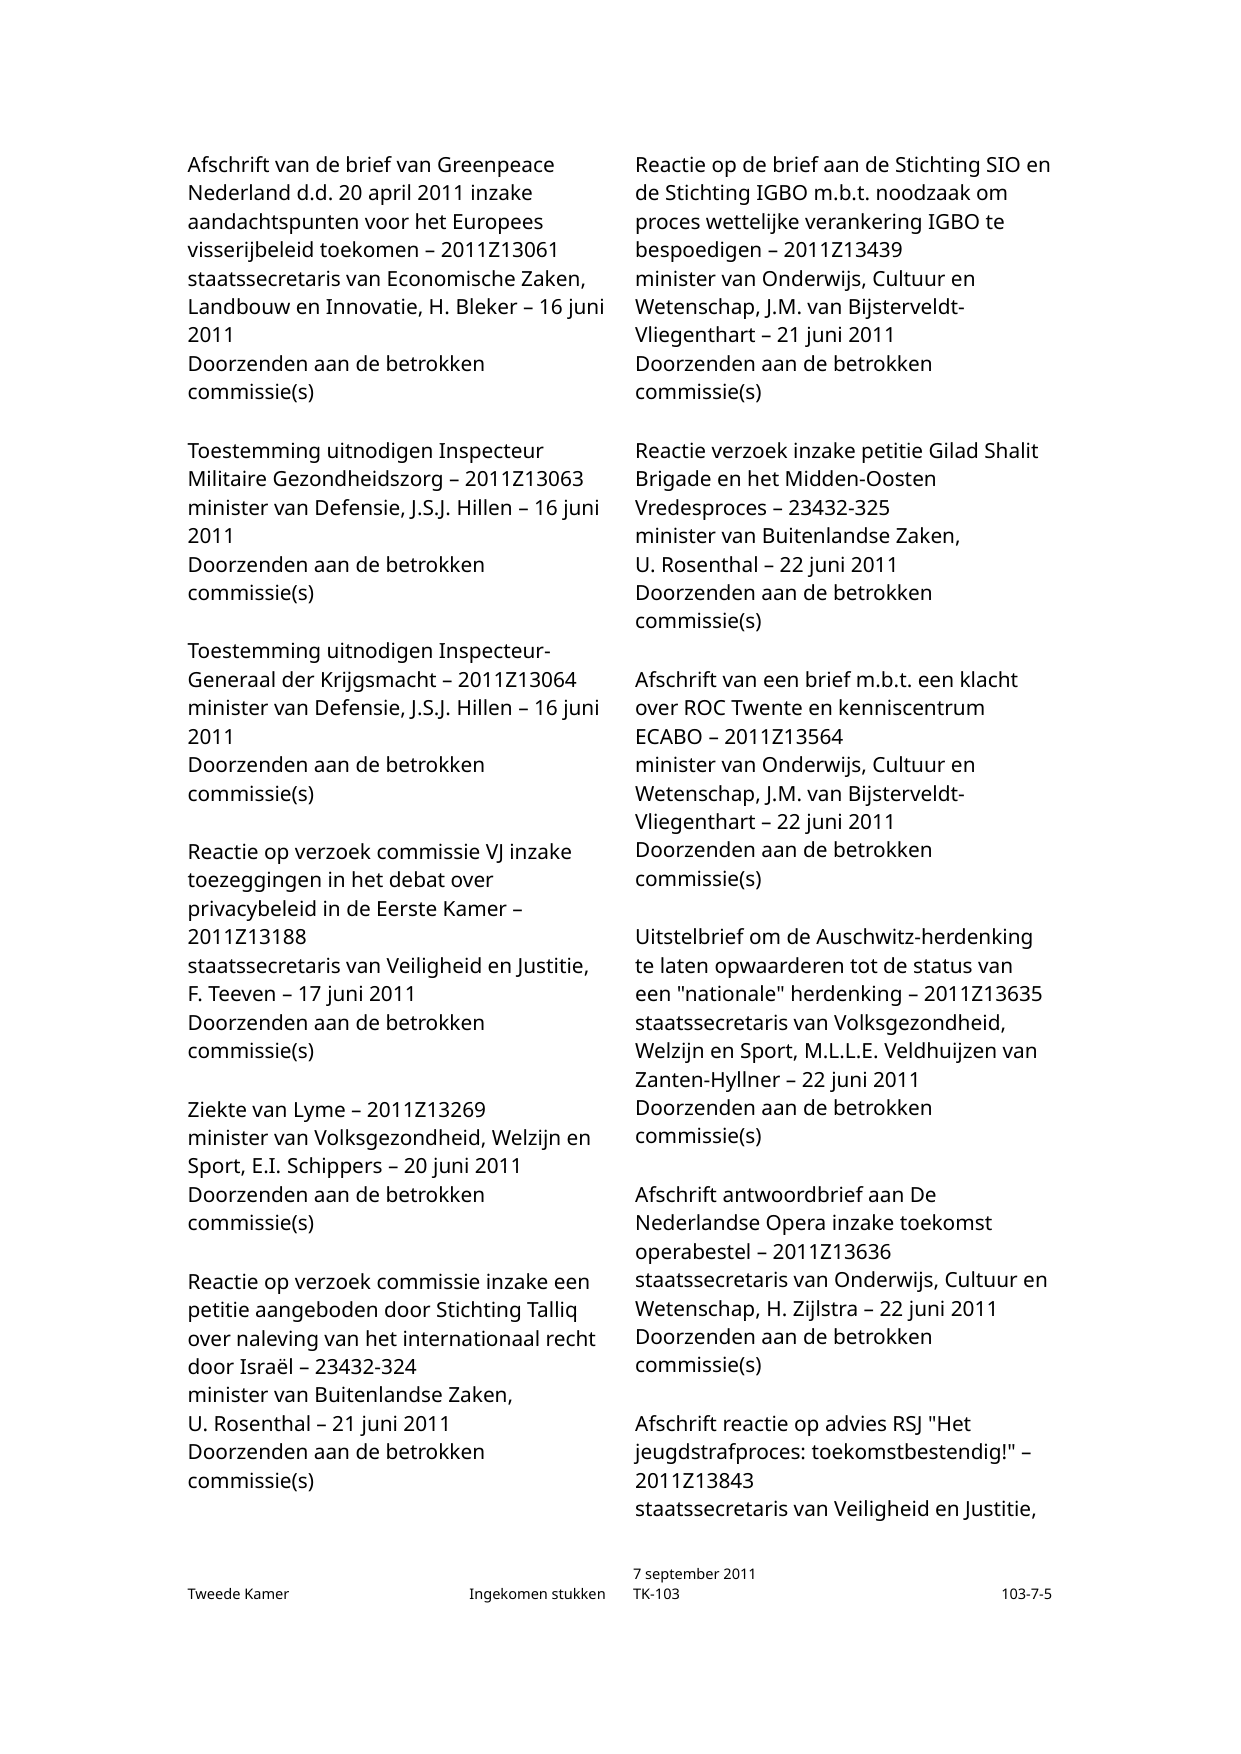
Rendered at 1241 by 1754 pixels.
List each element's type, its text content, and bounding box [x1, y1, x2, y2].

text Toestemming uitnodigen Inspecteur Militaire Gezondheidszorg – 2011Z13063 [187, 436, 605, 493]
text Afschrift antwoordbrief aan De Nederlandse Opera inzake toekomst operabestel – 2011Z13636 [635, 1180, 1053, 1265]
text Uitstelbrief om de Auschwitz-herdenking te laten opwaarderen tot de status van een "nationale" herdenking – 2011Z13635 [635, 922, 1053, 1008]
text Ziekte van Lyme – 2011Z13269 [187, 1095, 605, 1123]
text Doorzenden aan de betrokken commissie(s) [635, 836, 1053, 892]
text Reactie op de brief aan de Stichting SIO en de Stichting IGBO m.b.t. noodzaak om proces wettelijke verankering IGBO te bespoedigen – 2011Z13439 [635, 150, 1053, 264]
text minister van Onderwijs, Cultuur en Wetenschap, J.M. van Bijsterveldt-Vliegenthart – 21 juni 2011 [635, 264, 1053, 349]
text Afschrift van de brief van Greenpeace Nederland d.d. 20 april 2011 inzake aandachtspunten voor het Europees visserijbeleid toekomen – 2011Z13061 [187, 150, 605, 264]
text Doorzenden aan de betrokken commissie(s) [635, 578, 1053, 635]
text Reactie op verzoek commissie VJ inzake toezeggingen in het debat over privacybeleid in de Eerste Kamer – 2011Z13188 [187, 837, 605, 951]
text Doorzenden aan de betrokken commissie(s) [187, 750, 605, 807]
text minister van Onderwijs, Cultuur en Wetenschap, J.M. van Bijsterveldt-Vliegenthart – 22 juni 2011 [635, 750, 1053, 836]
text minister van Buitenlandse Zaken, U. Rosenthal – 21 juni 2011 [187, 1381, 605, 1437]
text staatssecretaris van Onderwijs, Cultuur en Wetenschap, H. Zijlstra – 22 juni 2011 [635, 1265, 1053, 1322]
text minister van Defensie, J.S.J. Hillen – 16 juni 2011 [187, 693, 605, 750]
text staatssecretaris van Veiligheid en Justitie, [635, 1494, 1053, 1523]
text Toestemming uitnodigen Inspecteur-Generaal der Krijgsmacht – 2011Z13064 [187, 637, 605, 693]
text Doorzenden aan de betrokken commissie(s) [187, 550, 605, 607]
text Afschrift van een brief m.b.t. een klacht over ROC Twente en kenniscentrum ECABO – 2011Z13564 [635, 665, 1053, 750]
text Doorzenden aan de betrokken commissie(s) [187, 1008, 605, 1065]
text Doorzenden aan de betrokken commissie(s) [635, 349, 1053, 406]
text staatssecretaris van Economische Zaken, Landbouw en Innovatie, H. Bleker – 16 juni 2011 [187, 264, 605, 349]
text Reactie op verzoek commissie inzake een petitie aangeboden door Stichting Talliq over naleving van het internationaal recht door Israël – 23432-324 [187, 1267, 605, 1381]
text minister van Buitenlandse Zaken, U. Rosenthal – 22 juni 2011 [635, 521, 1053, 578]
text Doorzenden aan de betrokken commissie(s) [635, 1093, 1053, 1150]
text Doorzenden aan de betrokken commissie(s) [187, 349, 605, 406]
text Doorzenden aan de betrokken commissie(s) [187, 1180, 605, 1237]
text minister van Defensie, J.S.J. Hillen – 16 juni 2011 [187, 493, 605, 550]
text Reactie verzoek inzake petitie Gilad Shalit Brigade en het Midden-Oosten Vredesproces – 23432-325 [635, 436, 1053, 521]
text Doorzenden aan de betrokken commissie(s) [187, 1437, 605, 1494]
text minister van Volksgezondheid, Welzijn en Sport, E.I. Schippers – 20 juni 2011 [187, 1123, 605, 1180]
text staatssecretaris van Veiligheid en Justitie, F. Teeven – 17 juni 2011 [187, 951, 605, 1008]
text staatssecretaris van Volksgezondheid, Welzijn en Sport, M.L.L.E. Veldhuijzen van Zanten-Hyllner – 22 juni 2011 [635, 1008, 1053, 1093]
text Doorzenden aan de betrokken commissie(s) [635, 1322, 1053, 1379]
text Afschrift reactie op advies RSJ "Het jeugdstrafproces: toekomstbestendig!" – 2011Z13843 [635, 1409, 1053, 1494]
